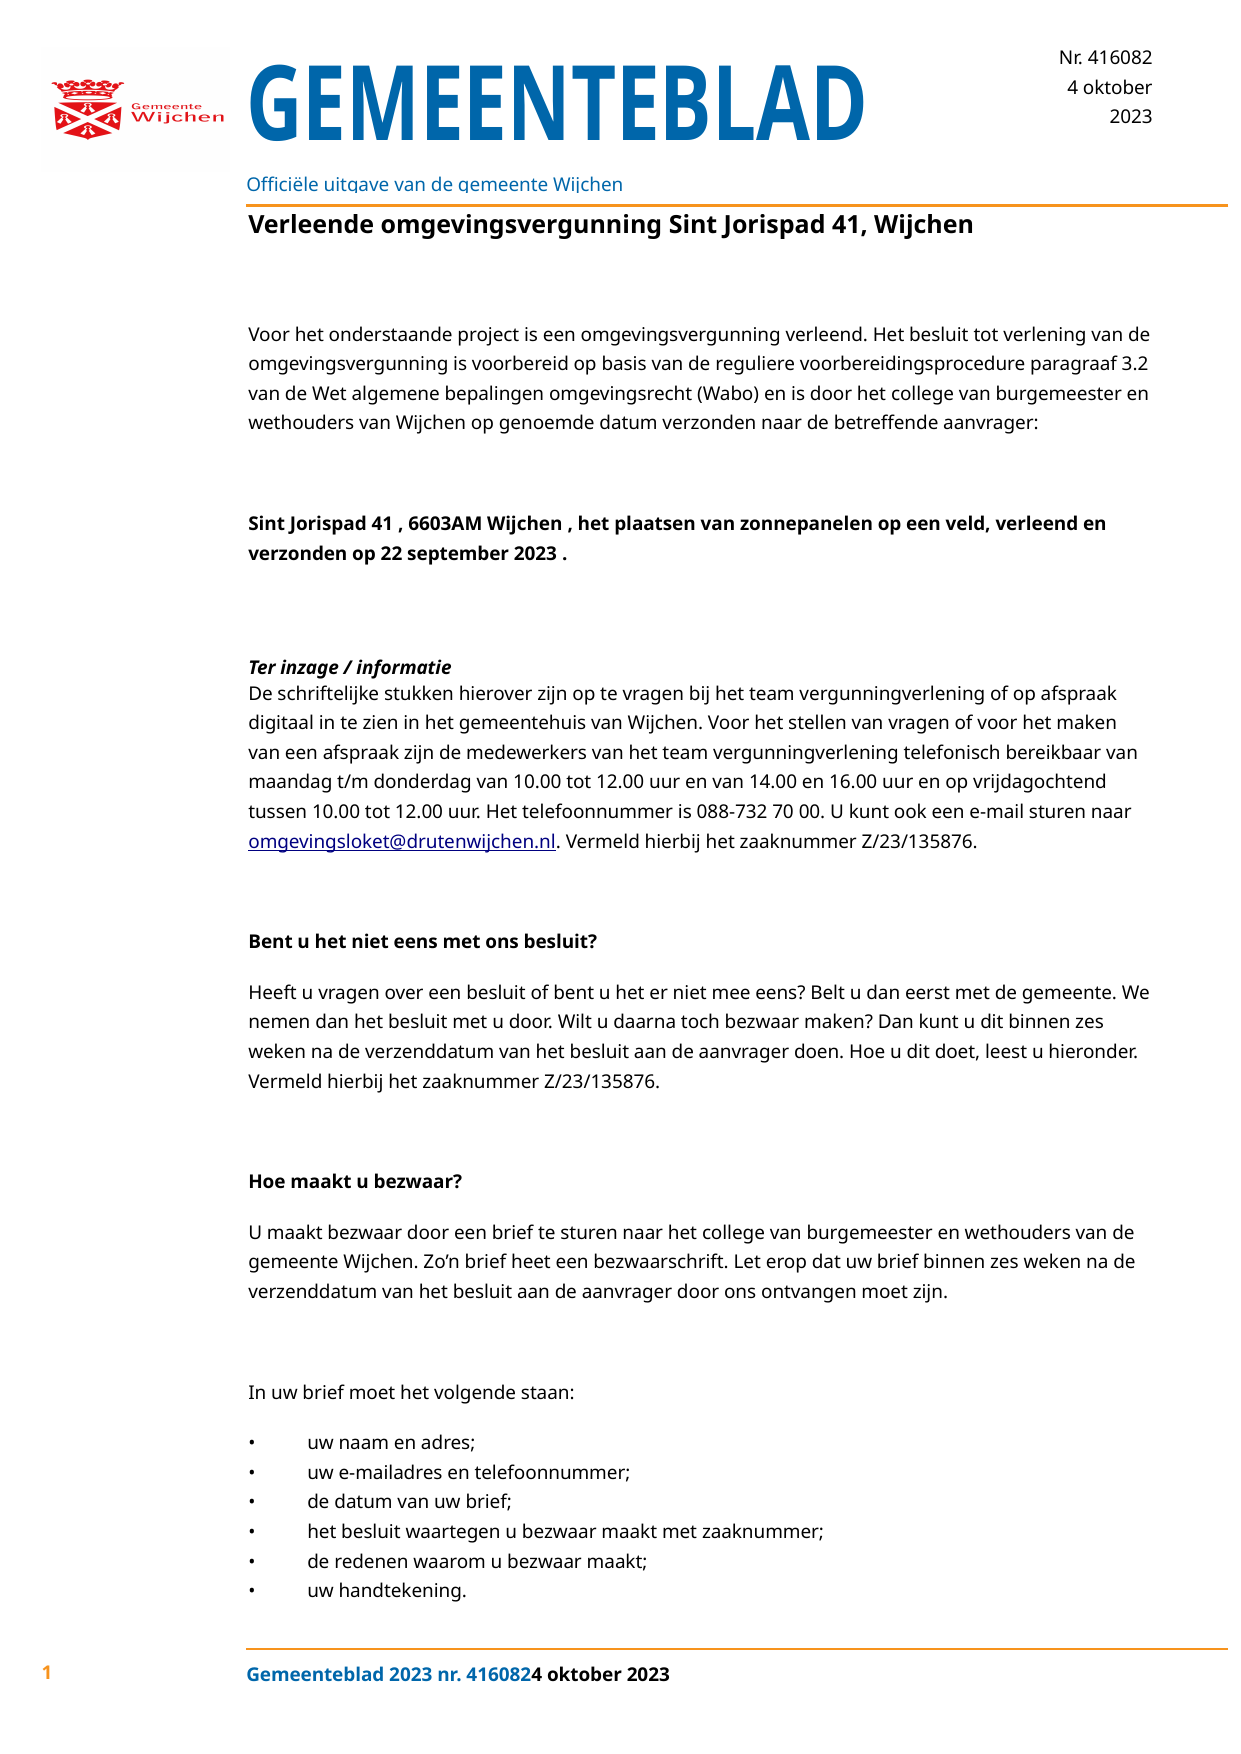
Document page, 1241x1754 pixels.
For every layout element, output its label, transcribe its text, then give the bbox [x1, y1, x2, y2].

text In uw brief moet het volgende staan: [248, 1379, 1152, 1405]
text U maakt bezwaar door een brief te sturen naar het college van burgemeester en wethouders van de gemeente Wijchen. Zo’n brief heet een bezwaarschrift. Let erop dat uw brief binnen zes weken na de verzenddatum van het besluit aan de aanvrager door ons ontvangen moet zijn. [248, 1219, 1152, 1304]
text De schriftelijke stukken hierover zijn op te vragen bij het team vergunningverlening of op afspraak digitaal in te zien in het gemeentehuis van Wijchen. Voor het stellen van vragen of voor het maken van een afspraak zijn de medewerkers van het team vergunningverlening telefonisch bereikbaar van maandag t/m donderdag van 10.00 tot 12.00 uur en van 14.00 en 16.00 uur en op vrijdagochtend tussen 10.00 tot 12.00 uur. Het telefoonnummer is 088-732 70 00. U kunt ook een e-mail sturen naar omgevingsloket@drutenwijchen.nl. Vermeld hierbij het zaaknummer Z/23/135876. [248, 680, 1152, 854]
list de datum van uw brief; [248, 1489, 1152, 1514]
text Ter inzage / informatie [248, 654, 1152, 680]
text Hoe maakt u bezwaar? [248, 1169, 1152, 1194]
text Voor het onderstaande project is een omgevingsvergunning verleend. Het besluit tot verlening van de omgevingsvergunning is voorbereid op basis van de reguliere voorbereidingsprocedure paragraaf 3.2 van de Wet algemene bepalingen omgevingsrecht (Wabo) en is door het college van burgemeester en wethouders van Wijchen op genoemde datum verzonden naar de betreffende aanvrager: [248, 321, 1152, 435]
list uw handtekening. [248, 1577, 1152, 1603]
list het besluit waartegen u bezwaar maakt met zaaknummer; [248, 1518, 1152, 1544]
text Verleende omgevingsvergunning Sint Jorispad 41, Wijchen [248, 207, 1152, 241]
list uw e-mailadres en telefoonnummer; [248, 1459, 1152, 1485]
list de redenen waarom u bezwaar maakt; [248, 1548, 1152, 1574]
list uw naam en adres; [248, 1429, 1152, 1455]
picture [41, 47, 231, 172]
text Sint Jorispad 41 , 6603AM Wijchen , het plaatsen van zonnepanelen op een veld, verleend en verzonden op 22 september 2023 . [248, 510, 1152, 566]
text Bent u het niet eens met ons besluit? [248, 929, 1152, 954]
text Heeft u vragen over een besluit of bent u het er niet mee eens? Belt u dan eerst met de gemeente. We nemen dan het besluit met u door. Wilt u daarna toch bezwaar maken? Dan kunt u dit binnen zes weken na de verzenddatum van het besluit aan de aanvrager doen. Hoe u dit doet, leest u hieronder. Vermeld hierbij het zaaknummer Z/23/135876. [248, 979, 1152, 1094]
